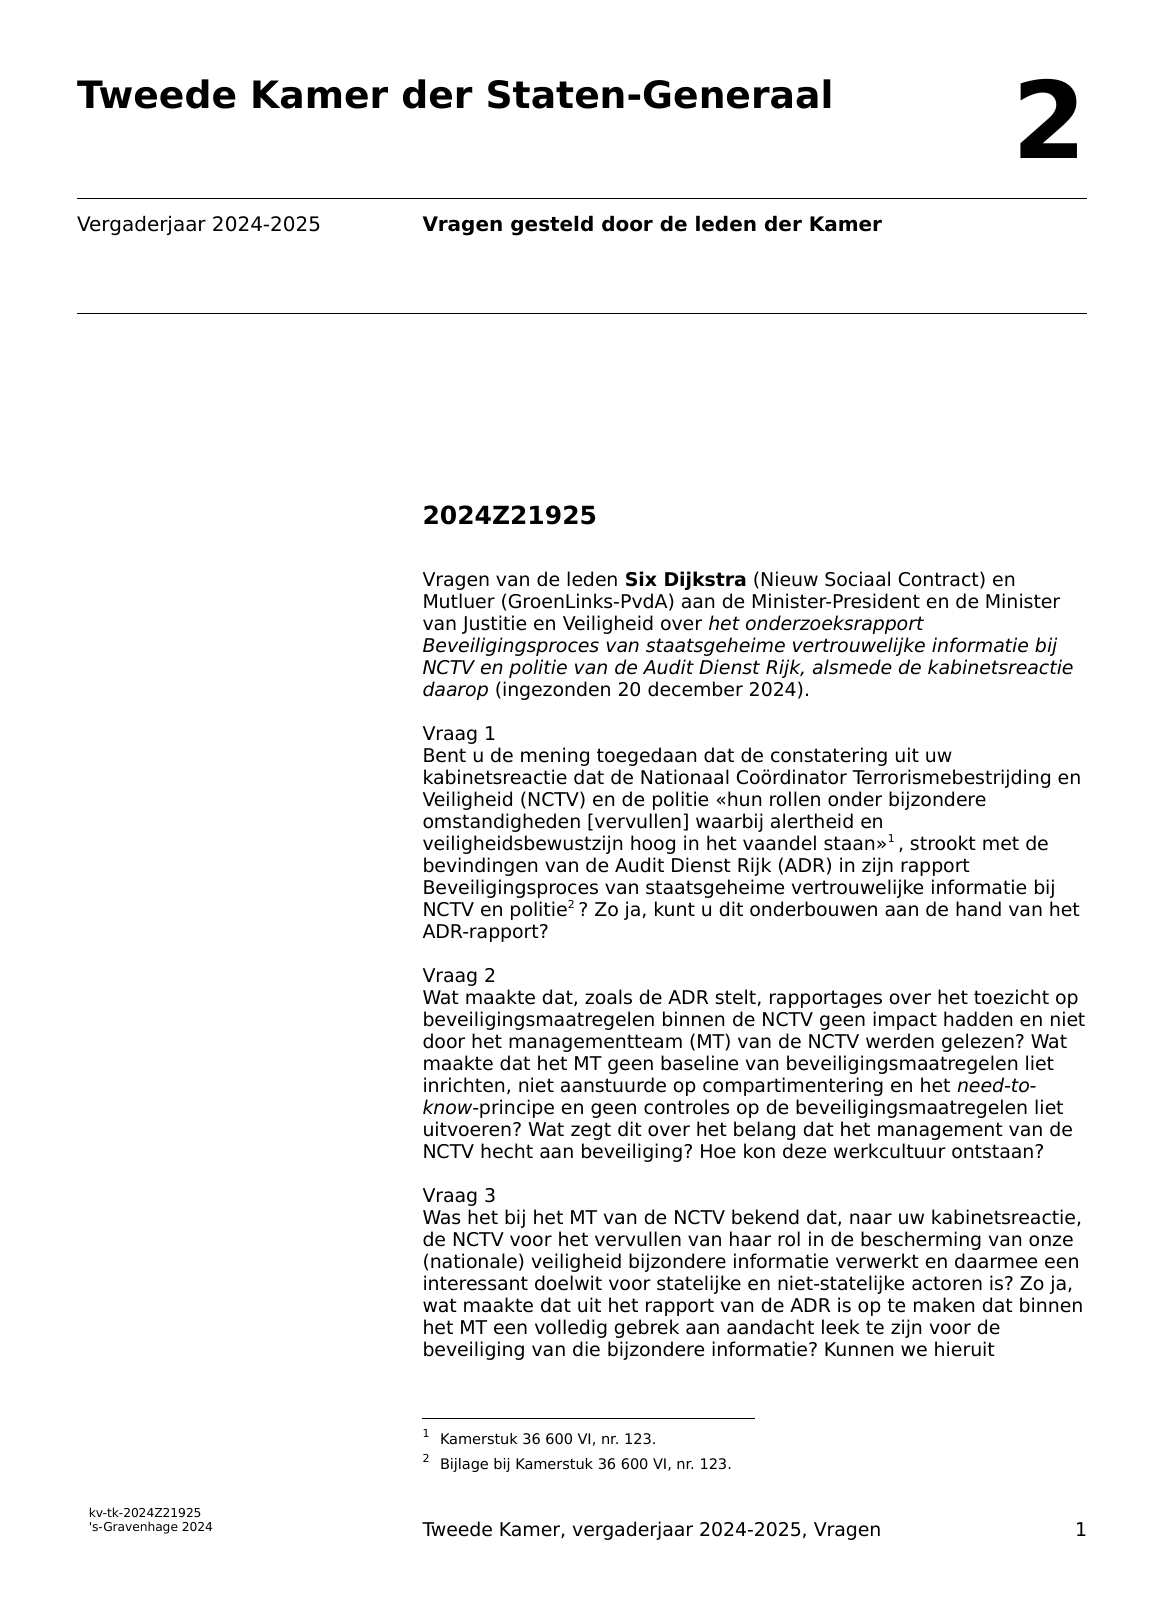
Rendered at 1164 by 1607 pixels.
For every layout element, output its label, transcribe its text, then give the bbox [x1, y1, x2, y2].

text kv-tk-2024Z21925 [88, 1506, 323, 1520]
text Vraag 3 [422, 1185, 1087, 1207]
text Was het bij het MT van de NCTV bekend dat, naar uw kabinetsreactie, de NCTV voor het vervullen van haar rol in de bescherming van onze (nationale) veiligheid bijzondere informatie verwerkt en daarmee een interessant doelwit voor statelijke en niet-statelijke actoren is? Zo ja, wat maakte dat uit het rapport van de ADR is op te maken dat binnen het MT een volledig gebrek aan aandacht leek te zijn voor de beveiliging van die bijzondere informatie? Kunnen we hieruit [422, 1207, 1087, 1361]
text Vragen van de leden Six Dijkstra (Nieuw Sociaal Contract) en Mutluer (GroenLinks-PvdA) aan de Minister-President en de Minister van Justitie en Veiligheid over het onderzoeksrapport Beveiligingsproces van staatsgeheime vertrouwelijke informatie bij NCTV en politie van de Audit Dienst Rijk, alsmede de kabinetsreactie daarop (ingezonden 20 december 2024). [422, 569, 1087, 701]
table_cell Vragen gesteld door de leden der Kamer [422, 199, 1087, 313]
table_cell Vergaderjaar 2024-2025 [77, 199, 422, 313]
text Bijlage bij Kamerstuk 36 600 VI, nr. 123. [422, 1452, 1087, 1474]
text 2024Z21925 [422, 501, 1087, 531]
text Wat maakte dat, zoals de ADR stelt, rapportages over het toezicht op beveiligingsmaatregelen binnen de NCTV geen impact hadden en niet door het managementteam (MT) van de NCTV werden gelezen? Wat maakte dat het MT geen baseline van beveiligingsmaatregelen liet inrichten, niet aanstuurde op compartimentering en het need-to-know-principe en geen controles op de beveiligingsmaatregelen liet uitvoeren? Wat zegt dit over het belang dat het management van de NCTV hecht aan beveiliging? Hoe kon deze werkcultuur ontstaan? [422, 987, 1087, 1163]
text Bent u de mening toegedaan dat de constatering uit uw kabinetsreactie dat de Nationaal Coördinator Terrorismebestrijding en Veiligheid (NCTV) en de politie «hun rollen onder bijzondere omstandigheden [vervullen] waarbij alertheid en veiligheidsbewustzijn hoog in het vaandel staan», strookt met de bevindingen van de Audit Dienst Rijk (ADR) in zijn rapport Beveiligingsproces van staatsgeheime vertrouwelijke informatie bij NCTV en politie? Zo ja, kunt u dit onderbouwen aan de hand van het ADR-rapport? [422, 745, 1087, 943]
text 's-Gravenhage 2024 [88, 1520, 323, 1534]
text Kamerstuk 36 600 VI, nr. 123. [422, 1427, 1087, 1449]
text Vraag 1 [422, 723, 1087, 745]
table_header 2 [886, 59, 1087, 198]
table_header Tweede Kamer der Staten-Generaal [77, 59, 886, 198]
text Vraag 2 [422, 965, 1087, 987]
